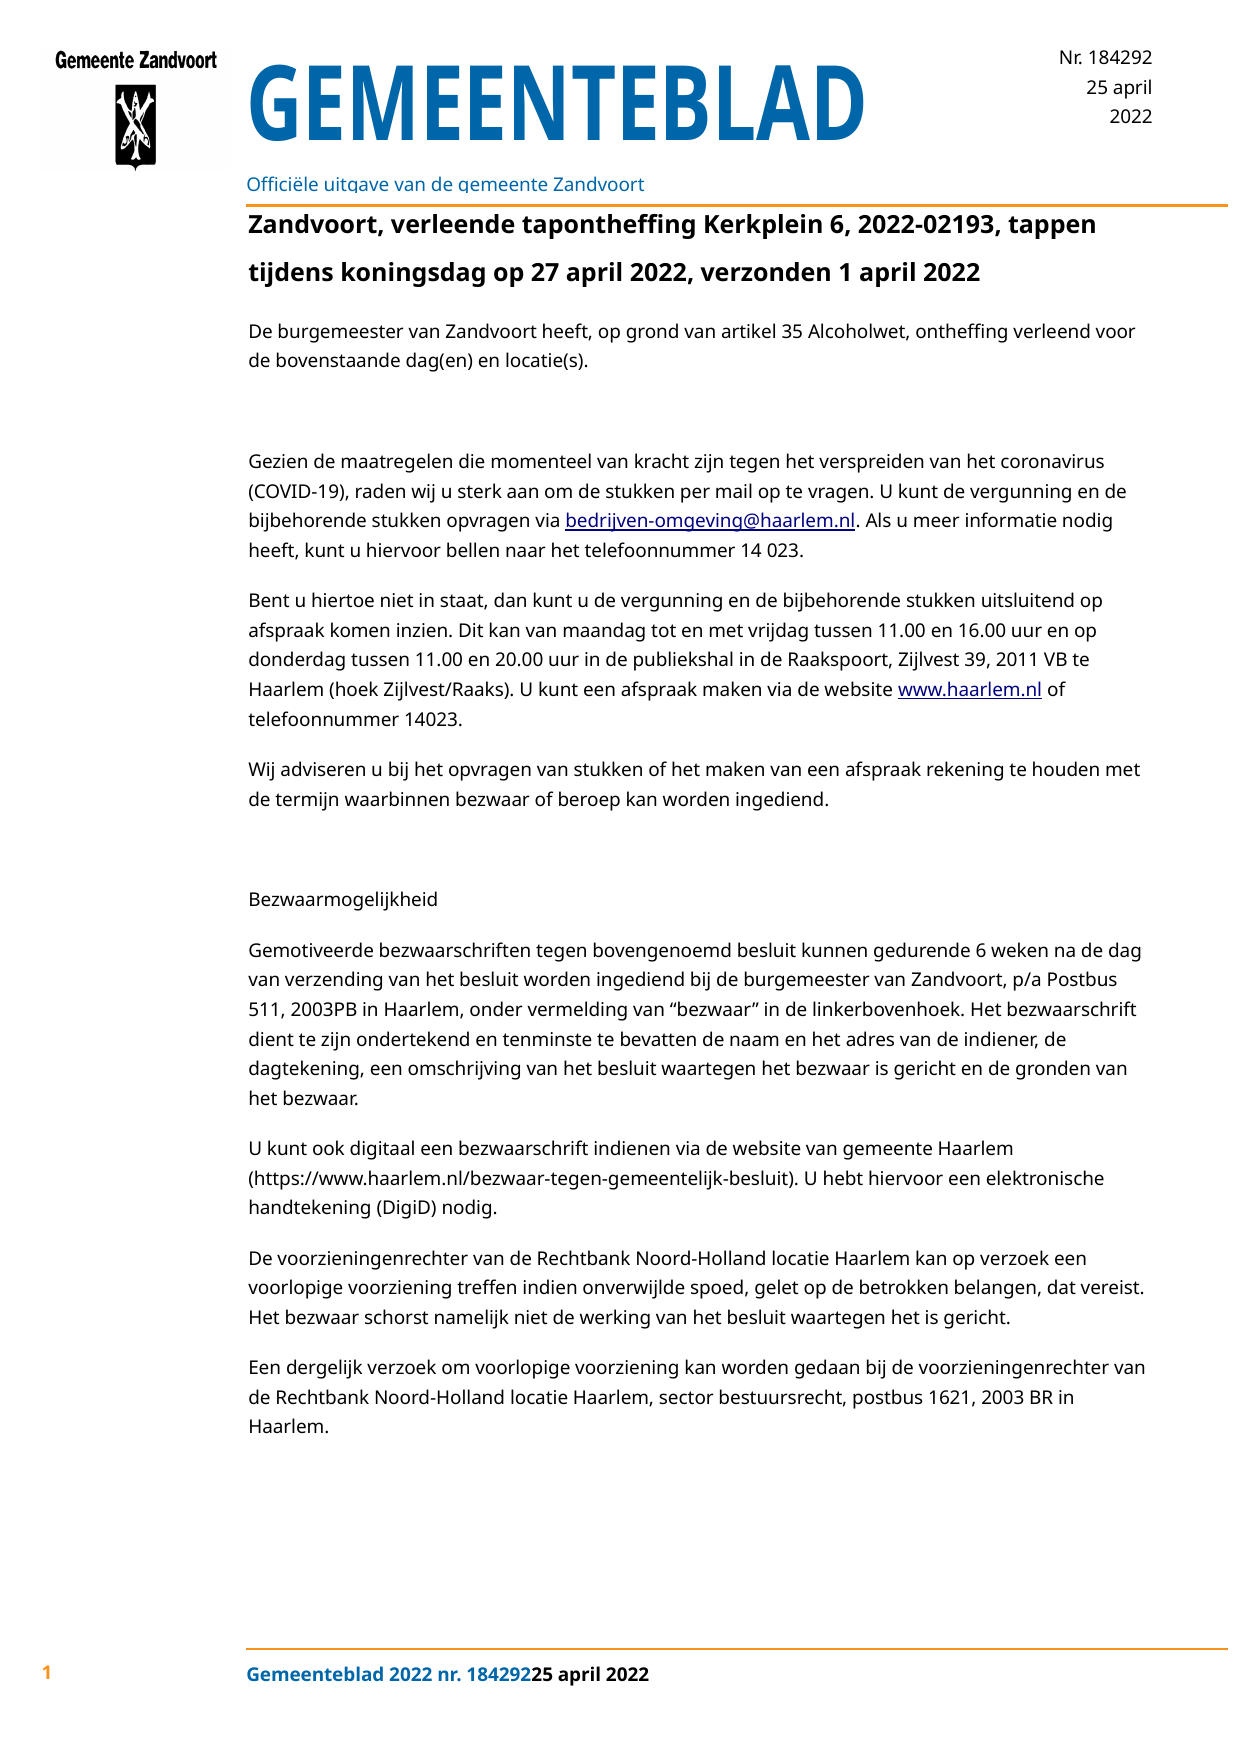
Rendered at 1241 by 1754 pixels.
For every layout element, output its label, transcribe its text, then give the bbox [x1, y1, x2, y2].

text Gemotiveerde bezwaarschriften tegen bovengenoemd besluit kunnen gedurende 6 weken na de dag van verzending van het besluit worden ingediend bij de burgemeester van Zandvoort, p/a Postbus 511, 2003PB in Haarlem, onder vermelding van “bezwaar” in de linkerbovenhoek. Het bezwaarschrift dient te zijn ondertekend en tenminste te bevatten de naam en het adres van de indiener, de dagtekening, een omschrijving van het besluit waartegen het bezwaar is gericht en de gronden van het bezwaar. [248, 937, 1152, 1111]
text U kunt ook digitaal een bezwaarschrift indienen via de website van gemeente Haarlem (https://www.haarlem.nl/bezwaar-tegen-gemeentelijk-besluit). U hebt hiervoor een elektronische handtekening (DigiD) nodig. [248, 1135, 1152, 1220]
picture [41, 47, 231, 172]
text Zandvoort, verleende tapontheffing Kerkplein 6, 2022-02193, tappen tijdens koningsdag op 27 april 2022, verzonden 1 april 2022 [248, 207, 1152, 288]
text De voorzieningenrechter van de Rechtbank Noord-Holland locatie Haarlem kan op verzoek een voorlopige voorziening treffen indien onverwijlde spoed, gelet op de betrokken belangen, dat vereist. Het bezwaar schorst namelijk niet de werking van het besluit waartegen het is gericht. [248, 1245, 1152, 1330]
text Bezwaarmogelijkheid [248, 887, 1152, 912]
text Bent u hiertoe niet in staat, dan kunt u de vergunning en de bijbehorende stukken uitsluitend op afspraak komen inzien. Dit kan van maandag tot en met vrijdag tussen 11.00 en 16.00 uur en op donderdag tussen 11.00 en 20.00 uur in de publiekshal in de Raakspoort, Zijlvest 39, 2011 VB te Haarlem (hoek Zijlvest/Raaks). U kunt een afspraak maken via de website www.haarlem.nl of telefoonnummer 14023. [248, 587, 1152, 732]
text Gezien de maatregelen die momenteel van kracht zijn tegen het verspreiden van het coronavirus (COVID-19), raden wij u sterk aan om de stukken per mail op te vragen. U kunt de vergunning en de bijbehorende stukken opvragen via bedrijven-omgeving@haarlem.nl. Als u meer informatie nodig heeft, kunt u hiervoor bellen naar het telefoonnummer 14 023. [248, 448, 1152, 563]
text Wij adviseren u bij het opvragen van stukken of het maken van een afspraak rekening te houden met de termijn waarbinnen bezwaar of beroep kan worden ingediend. [248, 756, 1152, 812]
text Een dergelijk verzoek om voorlopige voorziening kan worden gedaan bij de voorzieningenrechter van de Rechtbank Noord-Holland locatie Haarlem, sector bestuursrecht, postbus 1621, 2003 BR in Haarlem. [248, 1354, 1152, 1439]
text De burgemeester van Zandvoort heeft, op grond van artikel 35 Alcoholwet, ontheffing verleend voor de bovenstaande dag(en) en locatie(s). [248, 318, 1152, 373]
